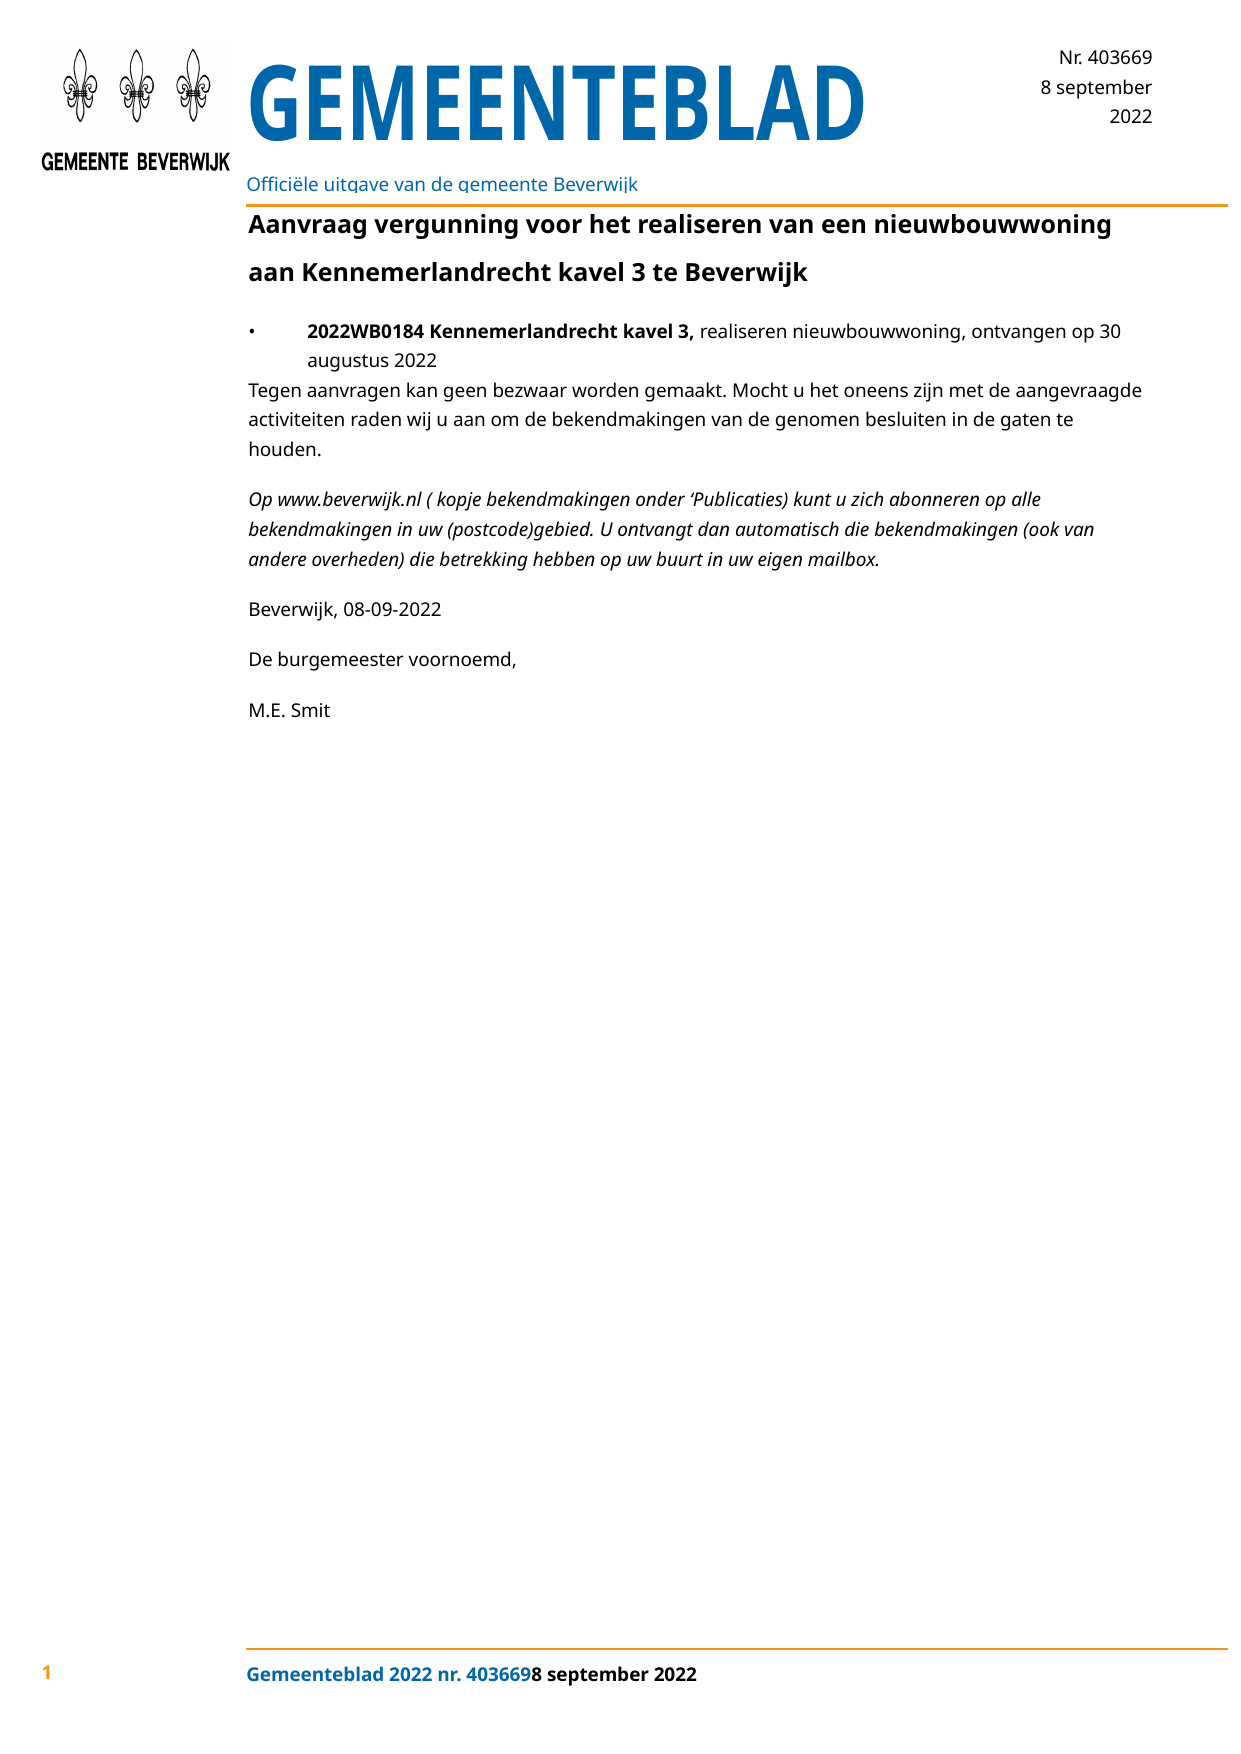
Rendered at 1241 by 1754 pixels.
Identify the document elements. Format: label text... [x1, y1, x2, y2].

text Beverwijk, 08-09-2022 [248, 596, 1152, 622]
text Tegen aanvragen kan geen bezwaar worden gemaakt. Mocht u het oneens zijn met de aangevraagde activiteiten raden wij u aan om de bekendmakingen van de genomen besluiten in de gaten te houden. [248, 377, 1152, 462]
list 2022WB0184 Kennemerlandrecht kavel 3, realiseren nieuwbouwwoning, ontvangen op 30 augustus 2022 [248, 318, 1152, 373]
text De burgemeester voornoemd, [248, 647, 1152, 672]
picture [41, 47, 231, 172]
text Op www.beverwijk.nl ( kopje bekendmakingen onder ‘Publicaties) kunt u zich abonneren op alle bekendmakingen in uw (postcode)gebied. U ontvangt dan automatisch die bekendmakingen (ook van andere overheden) die betrekking hebben op uw buurt in uw eigen mailbox. [248, 487, 1152, 572]
text Aanvraag vergunning voor het realiseren van een nieuwbouwwoning aan Kennemerlandrecht kavel 3 te Beverwijk [248, 207, 1152, 288]
text M.E. Smit [248, 697, 1152, 723]
